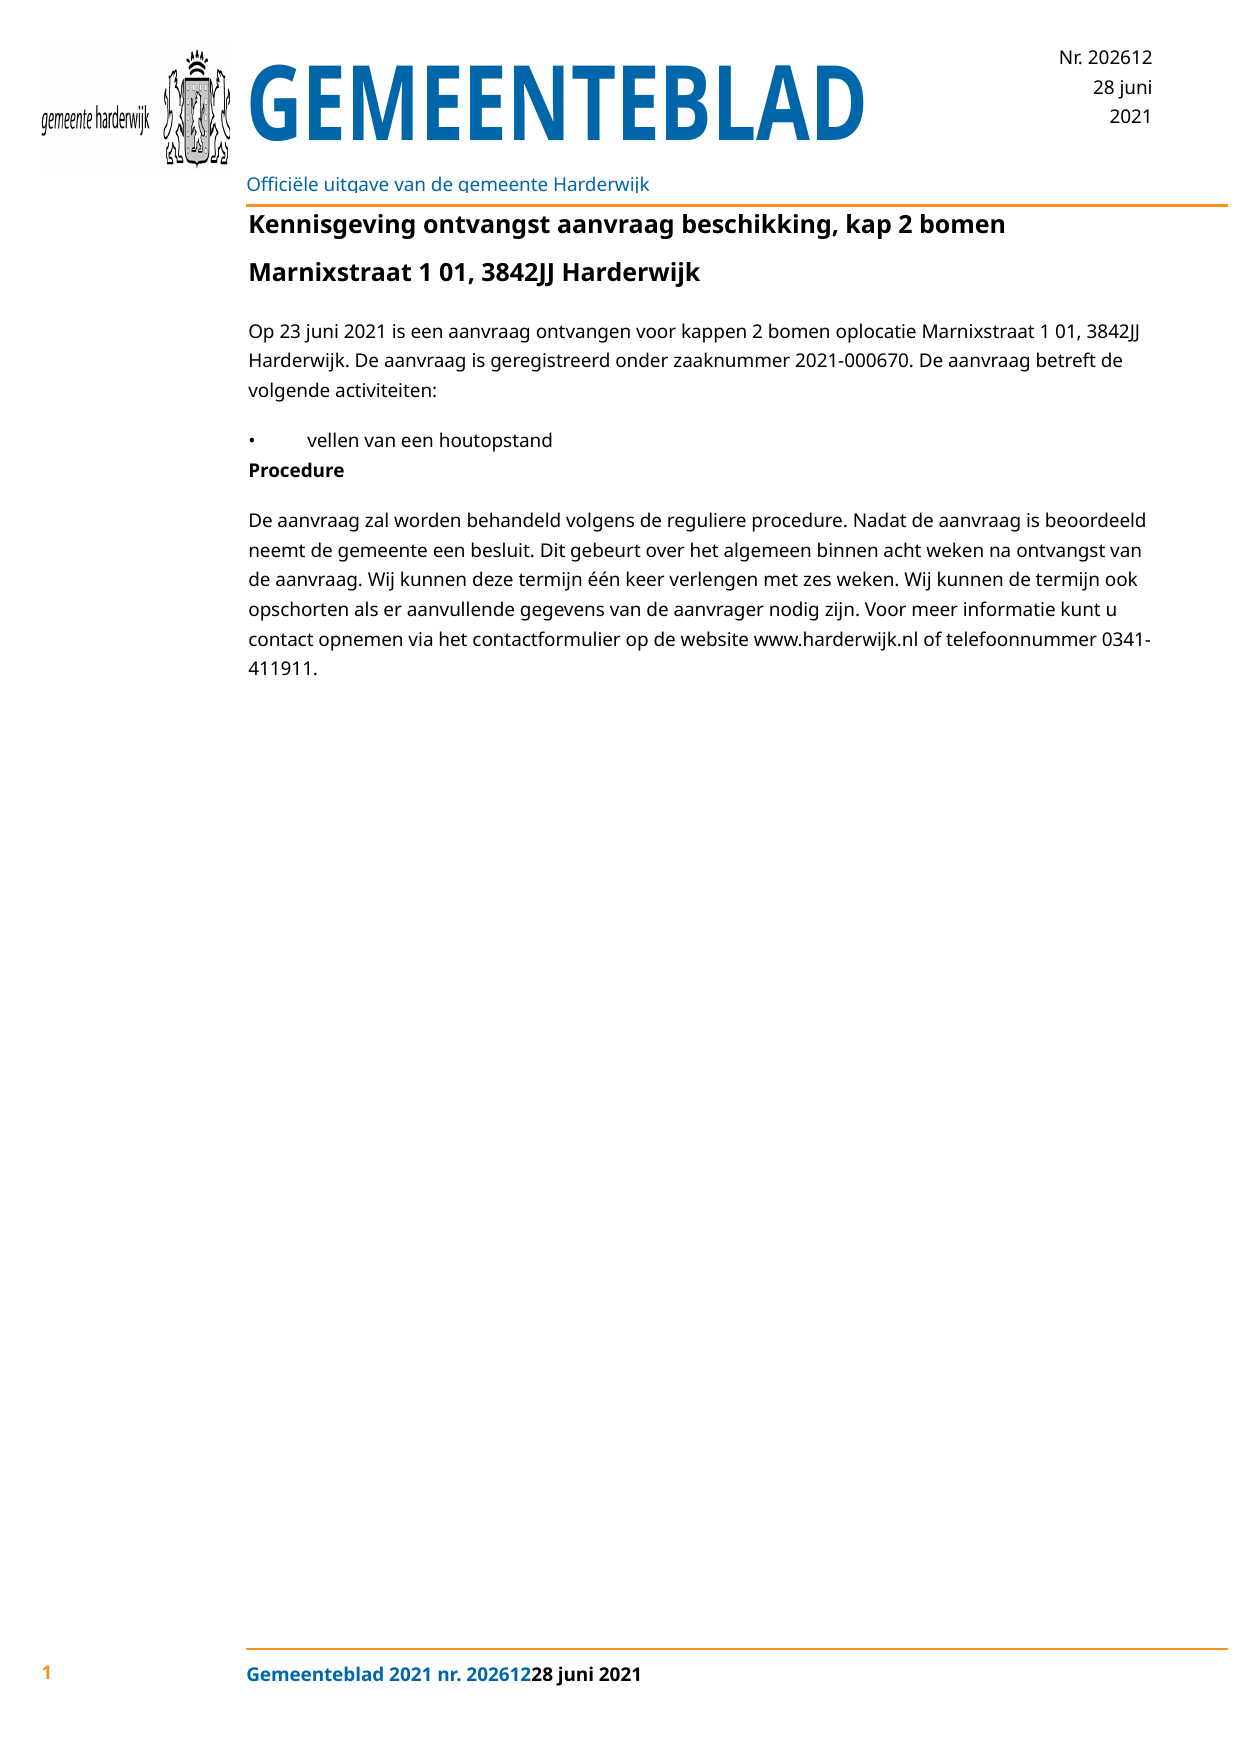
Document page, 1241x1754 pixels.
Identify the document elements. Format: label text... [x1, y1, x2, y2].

picture [41, 47, 231, 172]
list vellen van een houtopstand [248, 427, 1152, 453]
text De aanvraag zal worden behandeld volgens de reguliere procedure. Nadat de aanvraag is beoordeeld neemt de gemeente een besluit. Dit gebeurt over het algemeen binnen acht weken na ontvangst van de aanvraag. Wij kunnen deze termijn één keer verlengen met zes weken. Wij kunnen de termijn ook opschorten als er aanvullende gegevens van de aanvrager nodig zijn. Voor meer informatie kunt u contact opnemen via het contactformulier op de website www.harderwijk.nl of telefoonnummer 0341-411911. [248, 507, 1152, 681]
text Kennisgeving ontvangst aanvraag beschikking, kap 2 bomen Marnixstraat 1 01, 3842JJ Harderwijk [248, 207, 1152, 288]
text Op 23 juni 2021 is een aanvraag ontvangen voor kappen 2 bomen oplocatie Marnixstraat 1 01, 3842JJ Harderwijk. De aanvraag is geregistreerd onder zaaknummer 2021-000670. De aanvraag betreft de volgende activiteiten: [248, 318, 1152, 403]
text Procedure [248, 457, 1152, 483]
